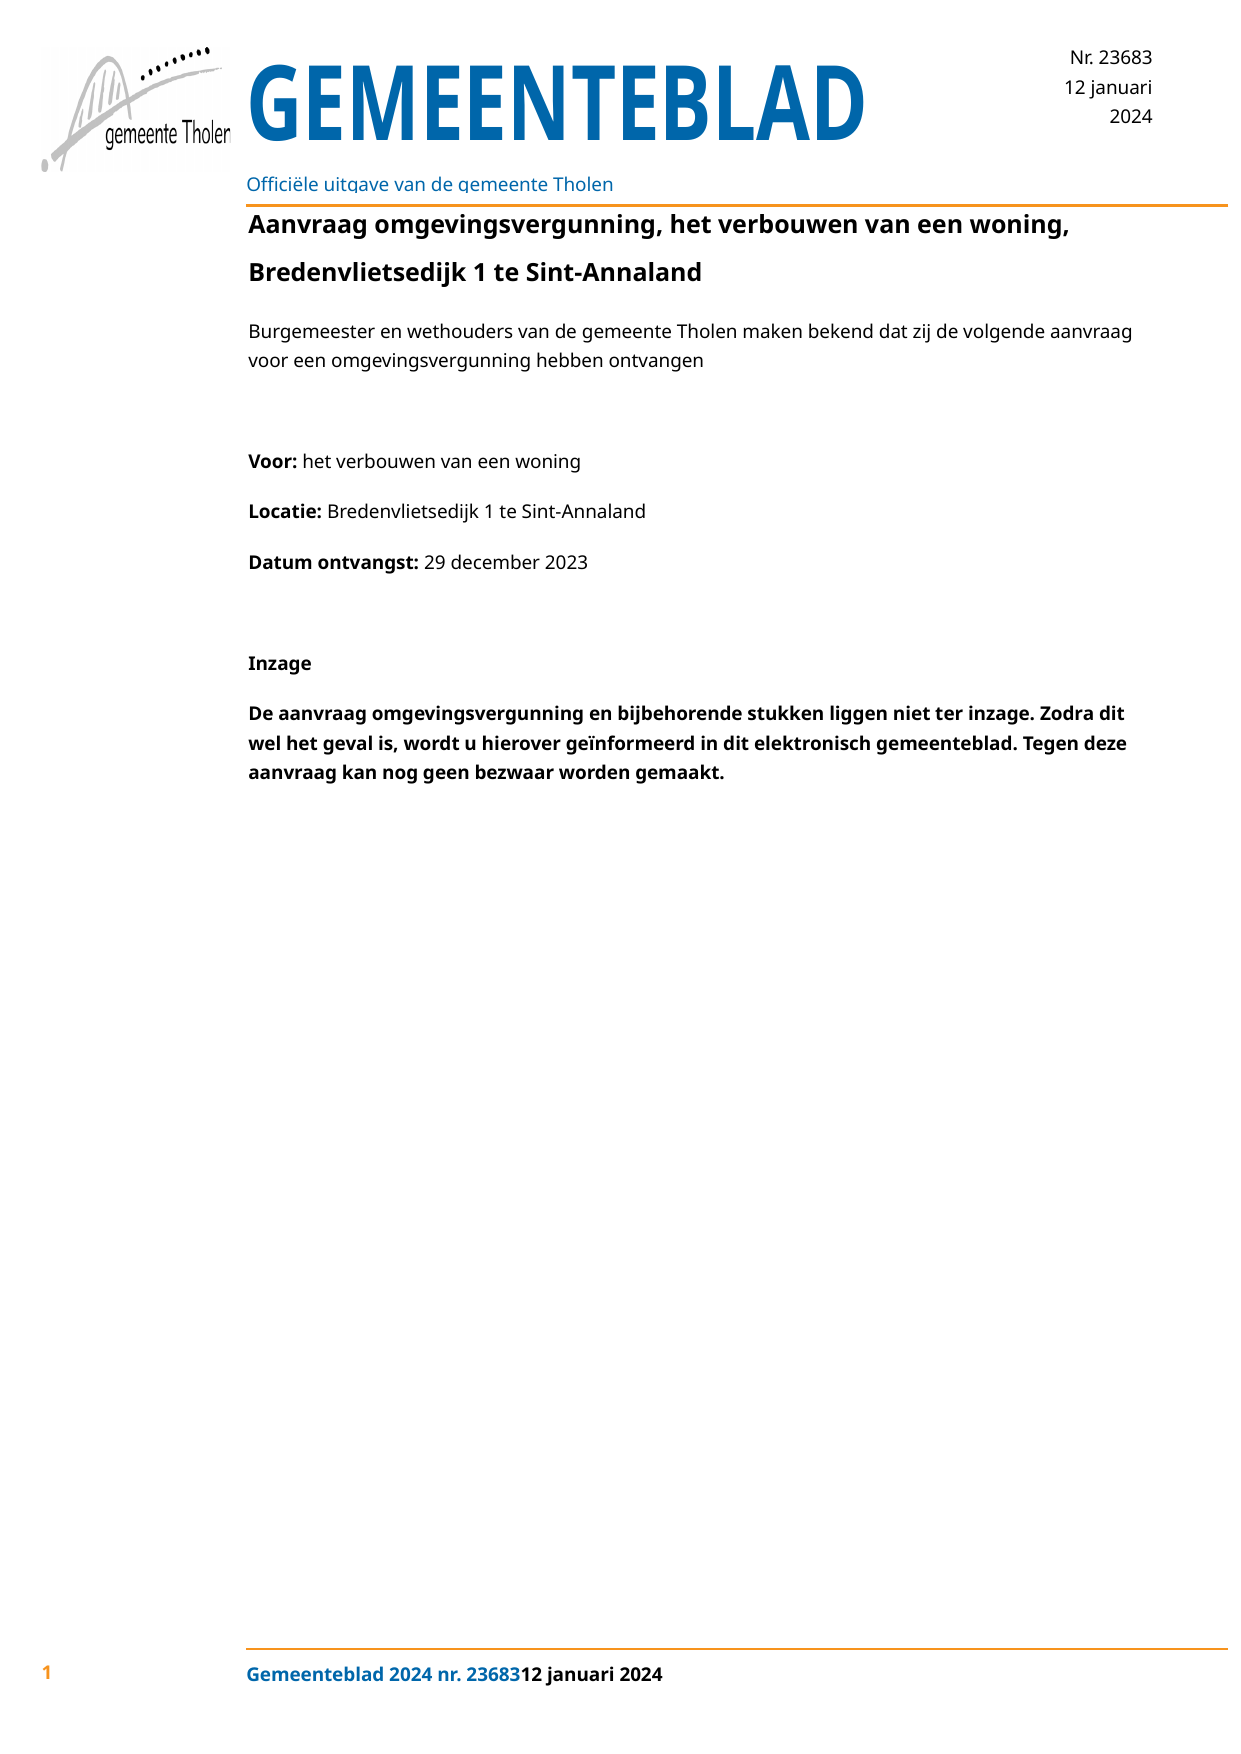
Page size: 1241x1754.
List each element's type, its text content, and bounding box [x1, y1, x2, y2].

text Voor: het verbouwen van een woning [248, 448, 1152, 474]
text Burgemeester en wethouders van de gemeente Tholen maken bekend dat zij de volgende aanvraag voor een omgevingsvergunning hebben ontvangen [248, 318, 1152, 373]
picture [41, 47, 231, 172]
text Inzage [248, 650, 1152, 676]
text Datum ontvangst: 29 december 2023 [248, 549, 1152, 575]
text Aanvraag omgevingsvergunning, het verbouwen van een woning, Bredenvlietsedijk 1 te Sint-Annaland [248, 207, 1152, 288]
text Locatie: Bredenvlietsedijk 1 te Sint-Annaland [248, 499, 1152, 524]
text De aanvraag omgevingsvergunning en bijbehorende stukken liggen niet ter inzage. Zodra dit wel het geval is, wordt u hierover geïnformeerd in dit elektronisch gemeenteblad. Tegen deze aanvraag kan nog geen bezwaar worden gemaakt. [248, 700, 1152, 785]
